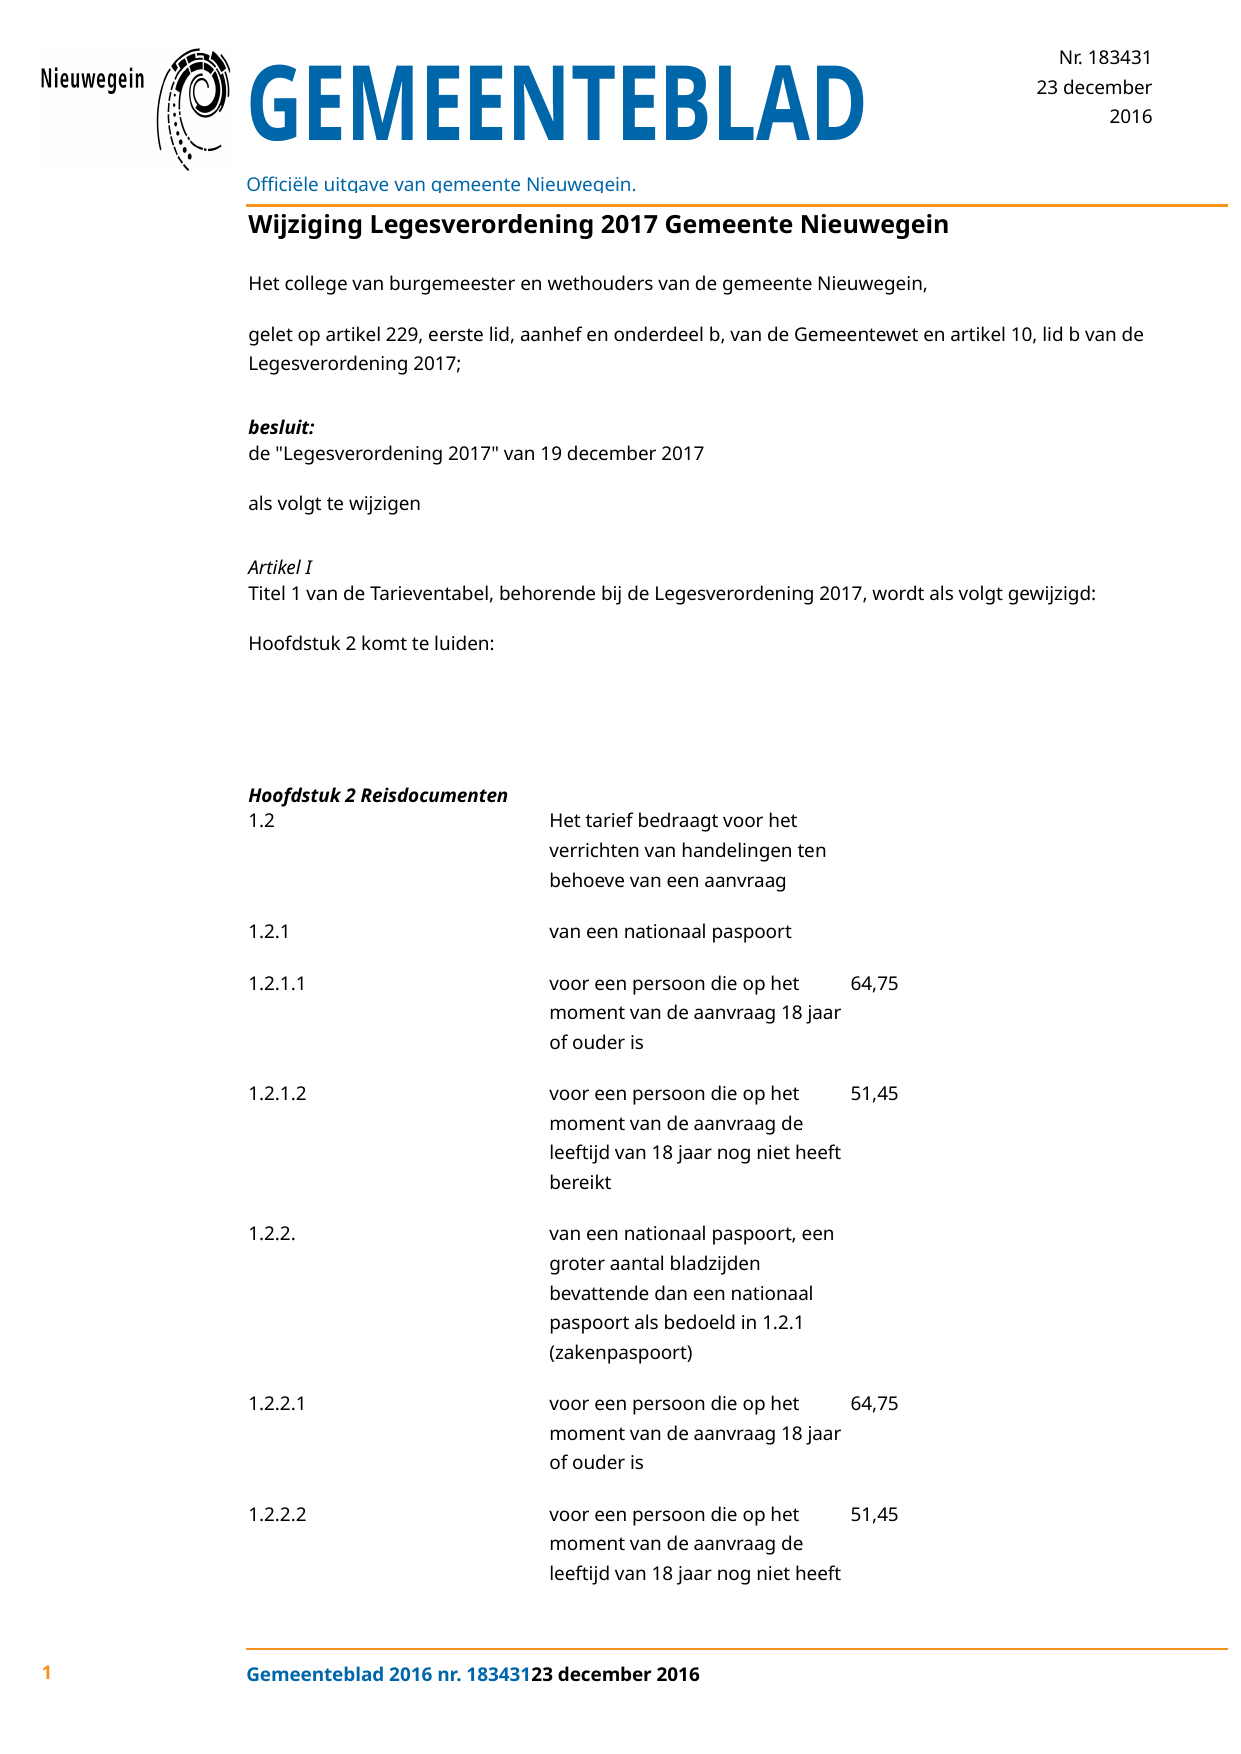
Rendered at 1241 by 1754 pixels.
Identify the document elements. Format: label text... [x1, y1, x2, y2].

text Artikel I [248, 554, 1152, 580]
table_cell 1.2.1.1 [248, 970, 549, 1054]
table_cell [549, 1475, 850, 1501]
table_cell 64,75 [850, 970, 1152, 1054]
table_cell 1.2.2. [248, 1221, 549, 1364]
table_cell [850, 808, 1152, 892]
table_cell Het tarief bedraagt voor het verrichten van handelingen ten behoeve van een aanvraag [549, 808, 850, 892]
table_cell [549, 893, 850, 918]
text als volgt te wijzigen [248, 490, 1152, 516]
table_cell [549, 944, 850, 970]
table_cell voor een persoon die op het moment van de aanvraag de leeftijd van 18 jaar nog niet heeft [549, 1501, 850, 1586]
table_cell 64,75 [850, 1390, 1152, 1475]
table_cell [850, 1055, 1152, 1080]
table_header [549, 782, 850, 808]
table_cell [549, 1365, 850, 1390]
text Het college van burgemeester en wethouders van de gemeente Nieuwegein, [248, 270, 1152, 296]
table_cell voor een persoon die op het moment van de aanvraag de leeftijd van 18 jaar nog niet heeft bereikt [549, 1080, 850, 1195]
table_cell [549, 1195, 850, 1221]
table_cell [248, 1365, 549, 1390]
table_cell 1.2.2.2 [248, 1501, 549, 1586]
table_cell [248, 944, 549, 970]
table_cell 51,45 [850, 1080, 1152, 1195]
text de "Legesverordening 2017" van 19 december 2017 [248, 440, 1152, 466]
text besluit: [248, 414, 1152, 440]
table_cell [850, 1195, 1152, 1221]
table_cell [248, 1475, 549, 1501]
table_cell voor een persoon die op het moment van de aanvraag 18 jaar of ouder is [549, 1390, 850, 1475]
table_cell 1.2.1.2 [248, 1080, 549, 1195]
table_cell [850, 944, 1152, 970]
text Hoofdstuk 2 komt te luiden: [248, 631, 1152, 656]
table_cell [248, 1195, 549, 1221]
text Titel 1 van de Tarieventabel, behorende bij de Legesverordening 2017, wordt als volgt gewijzigd: [248, 580, 1152, 606]
table_cell 1.2 [248, 808, 549, 892]
text Wijziging Legesverordening 2017 Gemeente Nieuwegein [248, 207, 1152, 241]
table_cell van een nationaal paspoort [549, 918, 850, 944]
table_cell voor een persoon die op het moment van de aanvraag 18 jaar of ouder is [549, 970, 850, 1054]
table_cell [850, 1365, 1152, 1390]
table_cell 1.2.1 [248, 918, 549, 944]
table_cell [248, 1055, 549, 1080]
text gelet op artikel 229, eerste lid, aanhef en onderdeel b, van de Gemeentewet en artikel 10, lid b van de Legesverordening 2017; [248, 321, 1152, 376]
table_cell [850, 1221, 1152, 1364]
table_cell [850, 1475, 1152, 1501]
table_cell [850, 893, 1152, 918]
table_cell van een nationaal paspoort, een groter aantal bladzijden bevattende dan een nationaal paspoort als bedoeld in 1.2.1 (zakenpaspoort) [549, 1221, 850, 1364]
table_cell [248, 893, 549, 918]
table_cell 1.2.2.1 [248, 1390, 549, 1475]
picture [41, 47, 231, 172]
table_cell 51,45 [850, 1501, 1152, 1586]
table_cell [549, 1055, 850, 1080]
table_header Hoofdstuk 2 Reisdocumenten [248, 782, 549, 808]
table_cell [850, 918, 1152, 944]
